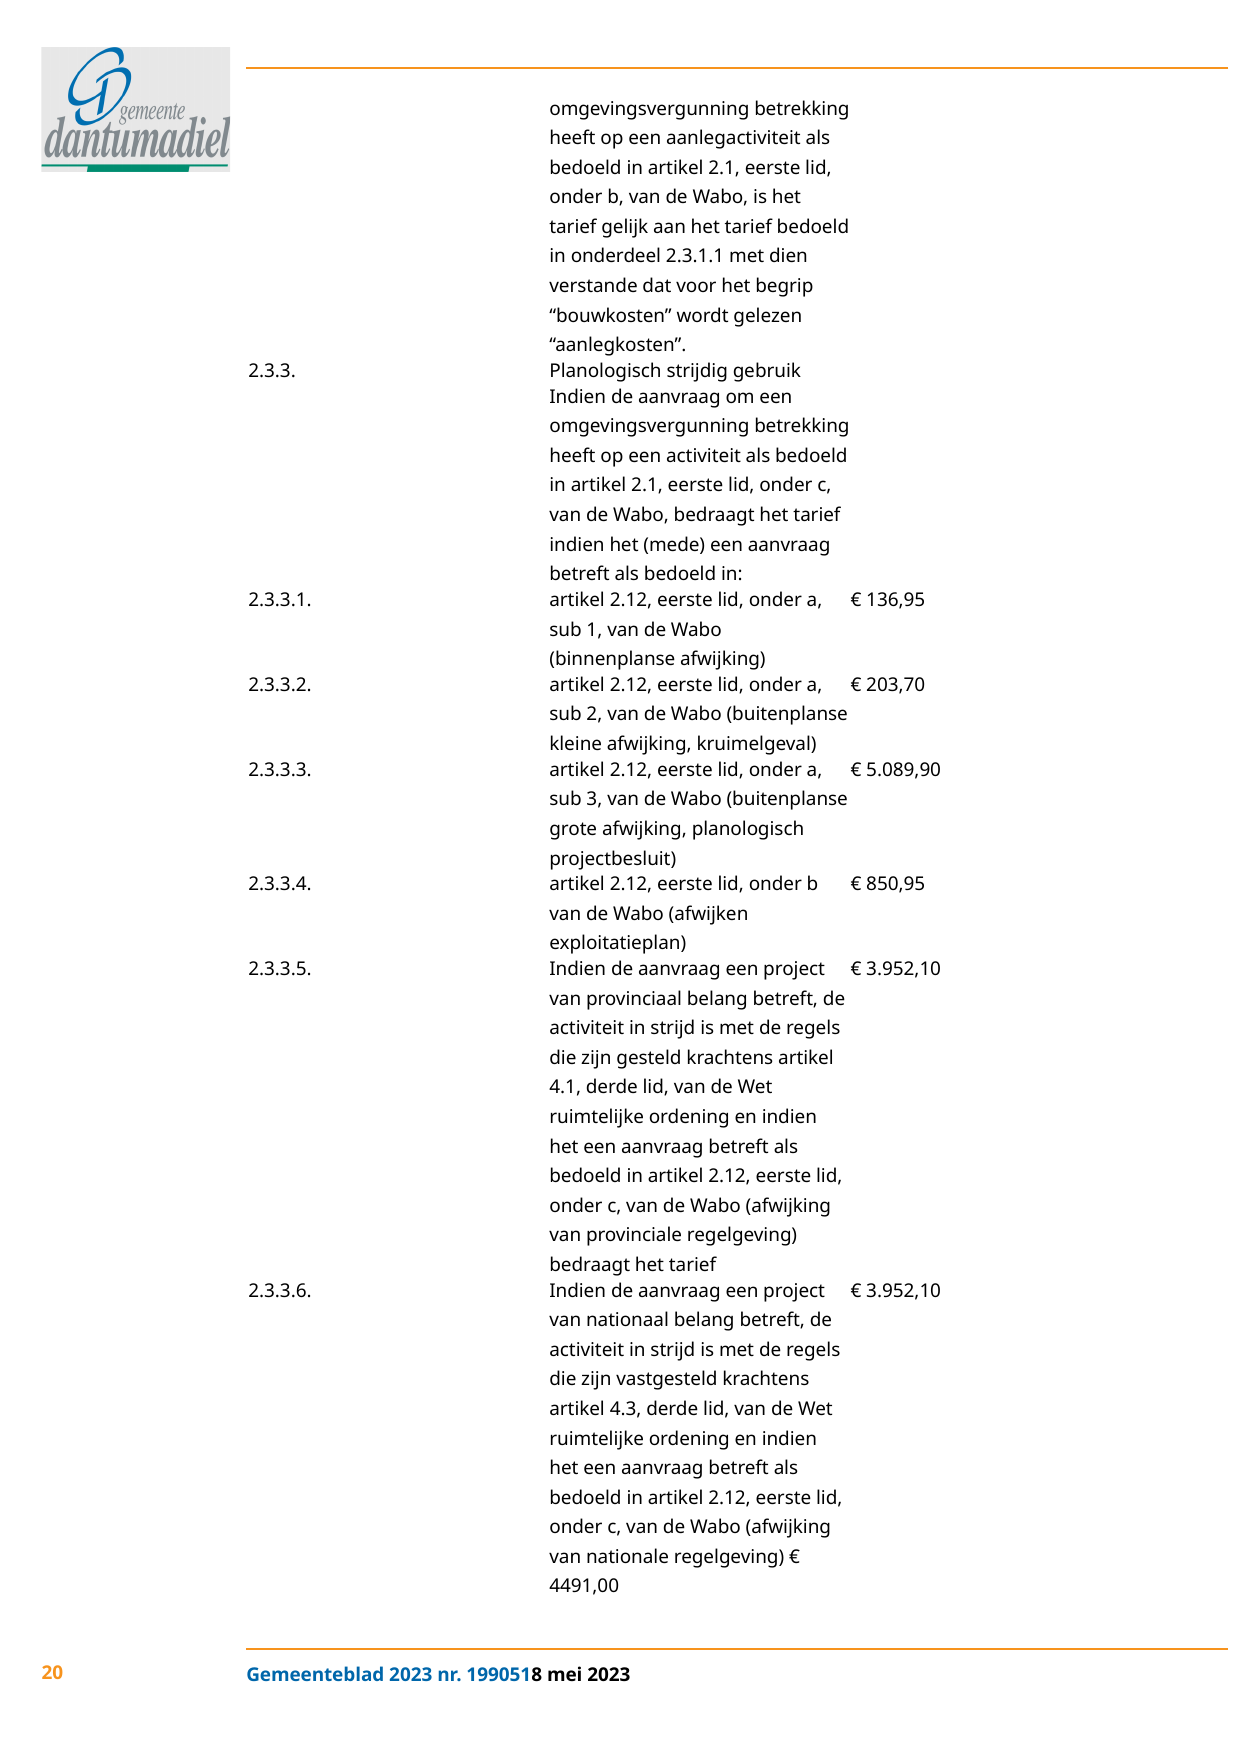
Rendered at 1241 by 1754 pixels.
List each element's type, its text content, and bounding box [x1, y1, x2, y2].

table_cell Indien de aanvraag een project van provinciaal belang betreft, de activiteit in strijd is met de regels die zijn gesteld krachtens artikel 4.1, derde lid, van de Wet ruimtelijke ordening en indien het een aanvraag betreft als bedoeld in artikel 2.12, eerste lid, onder c, van de Wabo (afwijking van provinciale regelgeving) bedraagt het tarief [549, 955, 850, 1277]
table_cell € 136,95 [850, 586, 1152, 671]
table_cell artikel 2.12, eerste lid, onder a, sub 1, van de Wabo (binnenplanse afwijking) [549, 586, 850, 671]
table_cell € 850,95 [850, 870, 1152, 955]
table_cell 2.3.3.4. [248, 870, 549, 955]
table_cell € 3.952,10 [850, 955, 1152, 1277]
table_cell € 203,70 [850, 671, 1152, 756]
table_cell 2.3.3.3. [248, 756, 549, 870]
picture [41, 47, 231, 172]
table_cell [850, 95, 1152, 357]
table_cell [248, 383, 549, 586]
table_cell artikel 2.12, eerste lid, onder a, sub 2, van de Wabo (buitenplanse kleine afwijking, kruimelgeval) [549, 671, 850, 756]
table_cell artikel 2.12, eerste lid, onder b van de Wabo (afwijken exploitatieplan) [549, 870, 850, 955]
table_cell 2.3.3.5. [248, 955, 549, 1277]
table_cell 2.3.3.1. [248, 586, 549, 671]
table_cell Indien de aanvraag om een omgevingsvergunning betrekking heeft op een activiteit als bedoeld in artikel 2.1, eerste lid, onder c, van de Wabo, bedraagt het tarief indien het (mede) een aanvraag betreft als bedoeld in: [549, 383, 850, 586]
table_cell € 3.952,10 [850, 1277, 1152, 1598]
table_cell artikel 2.12, eerste lid, onder a, sub 3, van de Wabo (buitenplanse grote afwijking, planologisch projectbesluit) [549, 756, 850, 870]
table_cell 2.3.3.2. [248, 671, 549, 756]
table_cell Indien de aanvraag een project van nationaal belang betreft, de activiteit in strijd is met de regels die zijn vastgesteld krachtens artikel 4.3, derde lid, van de Wet ruimtelijke ordening en indien het een aanvraag betreft als bedoeld in artikel 2.12, eerste lid, onder c, van de Wabo (afwijking van nationale regelgeving) € 4491,00 [549, 1277, 850, 1598]
table_cell 2.3.3. [248, 357, 549, 383]
table_cell € 5.089,90 [850, 756, 1152, 870]
table_cell Planologisch strijdig gebruik [549, 357, 850, 383]
table_cell [850, 383, 1152, 586]
table_cell omgevingsvergunning betrekking heeft op een aanlegactiviteit als bedoeld in artikel 2.1, eerste lid, onder b, van de Wabo, is het tarief gelijk aan het tarief bedoeld in onderdeel 2.3.1.1 met dien verstande dat voor het begrip “bouwkosten” wordt gelezen “aanlegkosten”. [549, 95, 850, 357]
table_cell [850, 357, 1152, 383]
table_cell 2.3.3.6. [248, 1277, 549, 1598]
table_cell [248, 95, 549, 357]
